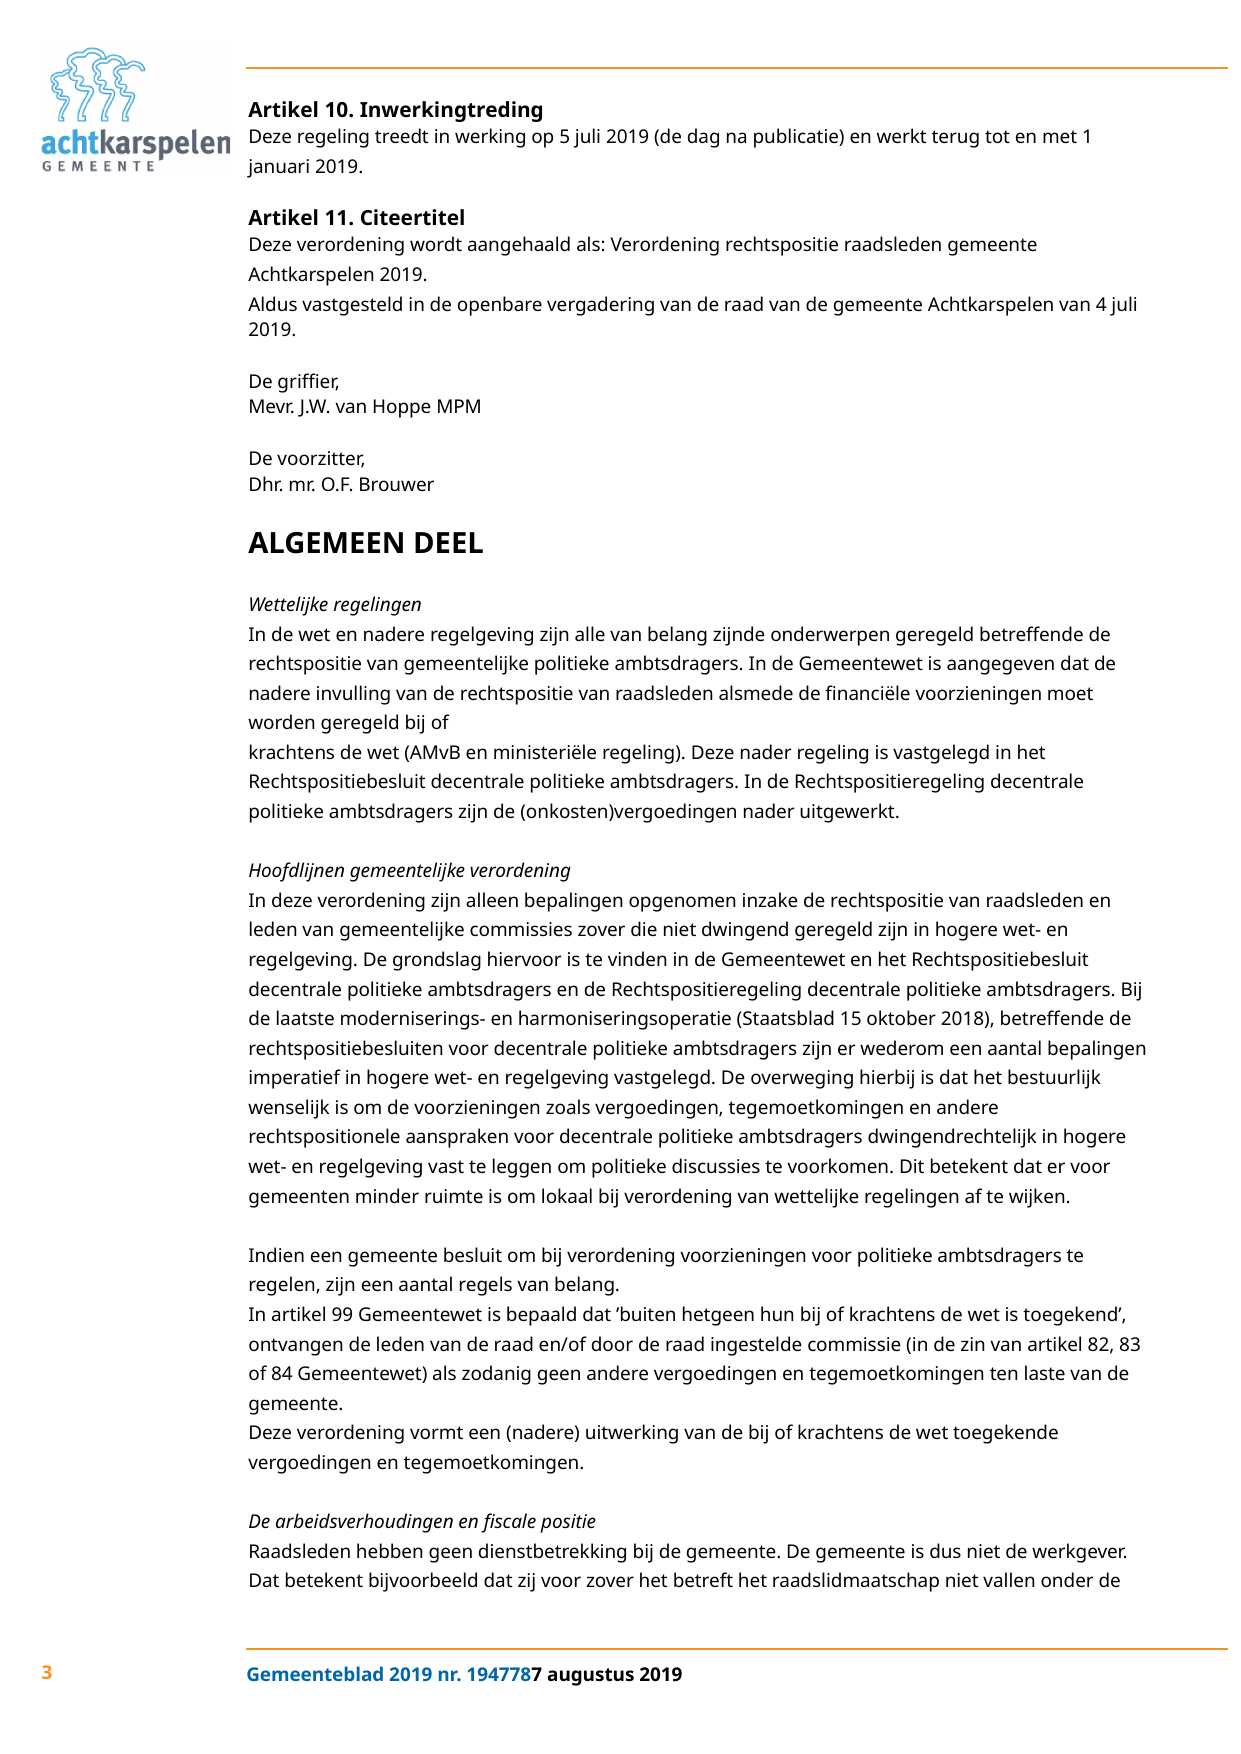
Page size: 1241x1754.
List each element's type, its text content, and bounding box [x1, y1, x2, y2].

text Wettelijke regelingen [248, 591, 1152, 617]
text Artikel 10. Inwerkingtreding [248, 95, 1152, 123]
text In artikel 99 Gemeentewet is bepaald dat ’buiten hetgeen hun bij of krachtens de wet is toegekend’, ontvangen de leden van de raad en/of door de raad ingestelde commissie (in de zin van artikel 82, 83 of 84 Gemeentewet) als zodanig geen andere vergoedingen en tegemoetkomingen ten laste van de gemeente. [248, 1301, 1152, 1416]
text Indien een gemeente besluit om bij verordening voorzieningen voor politieke ambtsdragers te regelen, zijn een aantal regels van belang. [248, 1242, 1152, 1297]
text Deze regeling treedt in werking op 5 juli 2019 (de dag na publicatie) en werkt terug tot en met 1 januari 2019. [248, 123, 1152, 178]
text Artikel 11. Citeertitel [248, 203, 1152, 232]
text Hoofdlijnen gemeentelijke verordening [248, 857, 1152, 883]
text ALGEMEEN DEEL [248, 522, 1152, 562]
text Dhr. mr. O.F. Brouwer [248, 471, 1152, 497]
text Raadsleden hebben geen dienstbetrekking bij de gemeente. De gemeente is dus niet de werkgever. Dat betekent bijvoorbeeld dat zij voor zover het betreft het raadslidmaatschap niet vallen onder de [248, 1538, 1152, 1593]
text Mevr. J.W. van Hoppe MPM [248, 394, 1152, 419]
text Deze verordening vormt een (nadere) uitwerking van de bij of krachtens de wet toegekende vergoedingen en tegemoetkomingen. [248, 1419, 1152, 1475]
picture [41, 47, 231, 172]
text In de wet en nadere regelgeving zijn alle van belang zijnde onderwerpen geregeld betreffende de rechtspositie van gemeentelijke politieke ambtsdragers. In de Gemeentewet is aangegeven dat de nadere invulling van de rechtspositie van raadsleden alsmede de financiële voorzieningen moet worden geregeld bij of [248, 621, 1152, 735]
text Deze verordening wordt aangehaald als: Verordening rechtspositie raadsleden gemeente Achtkarspelen 2019. [248, 232, 1152, 287]
text De griffier, [248, 368, 1152, 394]
text In deze verordening zijn alleen bepalingen opgenomen inzake de rechtspositie van raadsleden en leden van gemeentelijke commissies zover die niet dwingend geregeld zijn in hogere wet- en regelgeving. De grondslag hiervoor is te vinden in de Gemeentewet en het Rechtspositiebesluit decentrale politieke ambtsdragers en de Rechtspositieregeling decentrale politieke ambtsdragers. Bij de laatste moderniserings- en harmoniseringsoperatie (Staatsblad 15 oktober 2018), betreffende de rechtspositiebesluiten voor decentrale politieke ambtsdragers zijn er wederom een aantal bepalingen imperatief in hogere wet- en regelgeving vastgelegd. De overweging hierbij is dat het bestuurlijk wenselijk is om de voorzieningen zoals vergoedingen, tegemoetkomingen en andere rechtspositionele aanspraken voor decentrale politieke ambtsdragers dwingendrechtelijk in hogere wet- en regelgeving vast te leggen om politieke discussies te voorkomen. Dit betekent dat er voor gemeenten minder ruimte is om lokaal bij verordening van wettelijke regelingen af te wijken. [248, 887, 1152, 1209]
text krachtens de wet (AMvB en ministeriële regeling). Deze nader regeling is vastgelegd in het Rechtspositiebesluit decentrale politieke ambtsdragers. In de Rechtspositieregeling decentrale politieke ambtsdragers zijn de (onkosten)vergoedingen nader uitgewerkt. [248, 739, 1152, 824]
text De arbeidsverhoudingen en fiscale positie [248, 1508, 1152, 1534]
text De voorzitter, [248, 445, 1152, 471]
text Aldus vastgesteld in de openbare vergadering van de raad van de gemeente Achtkarspelen van 4 juli 2019. [248, 291, 1152, 342]
